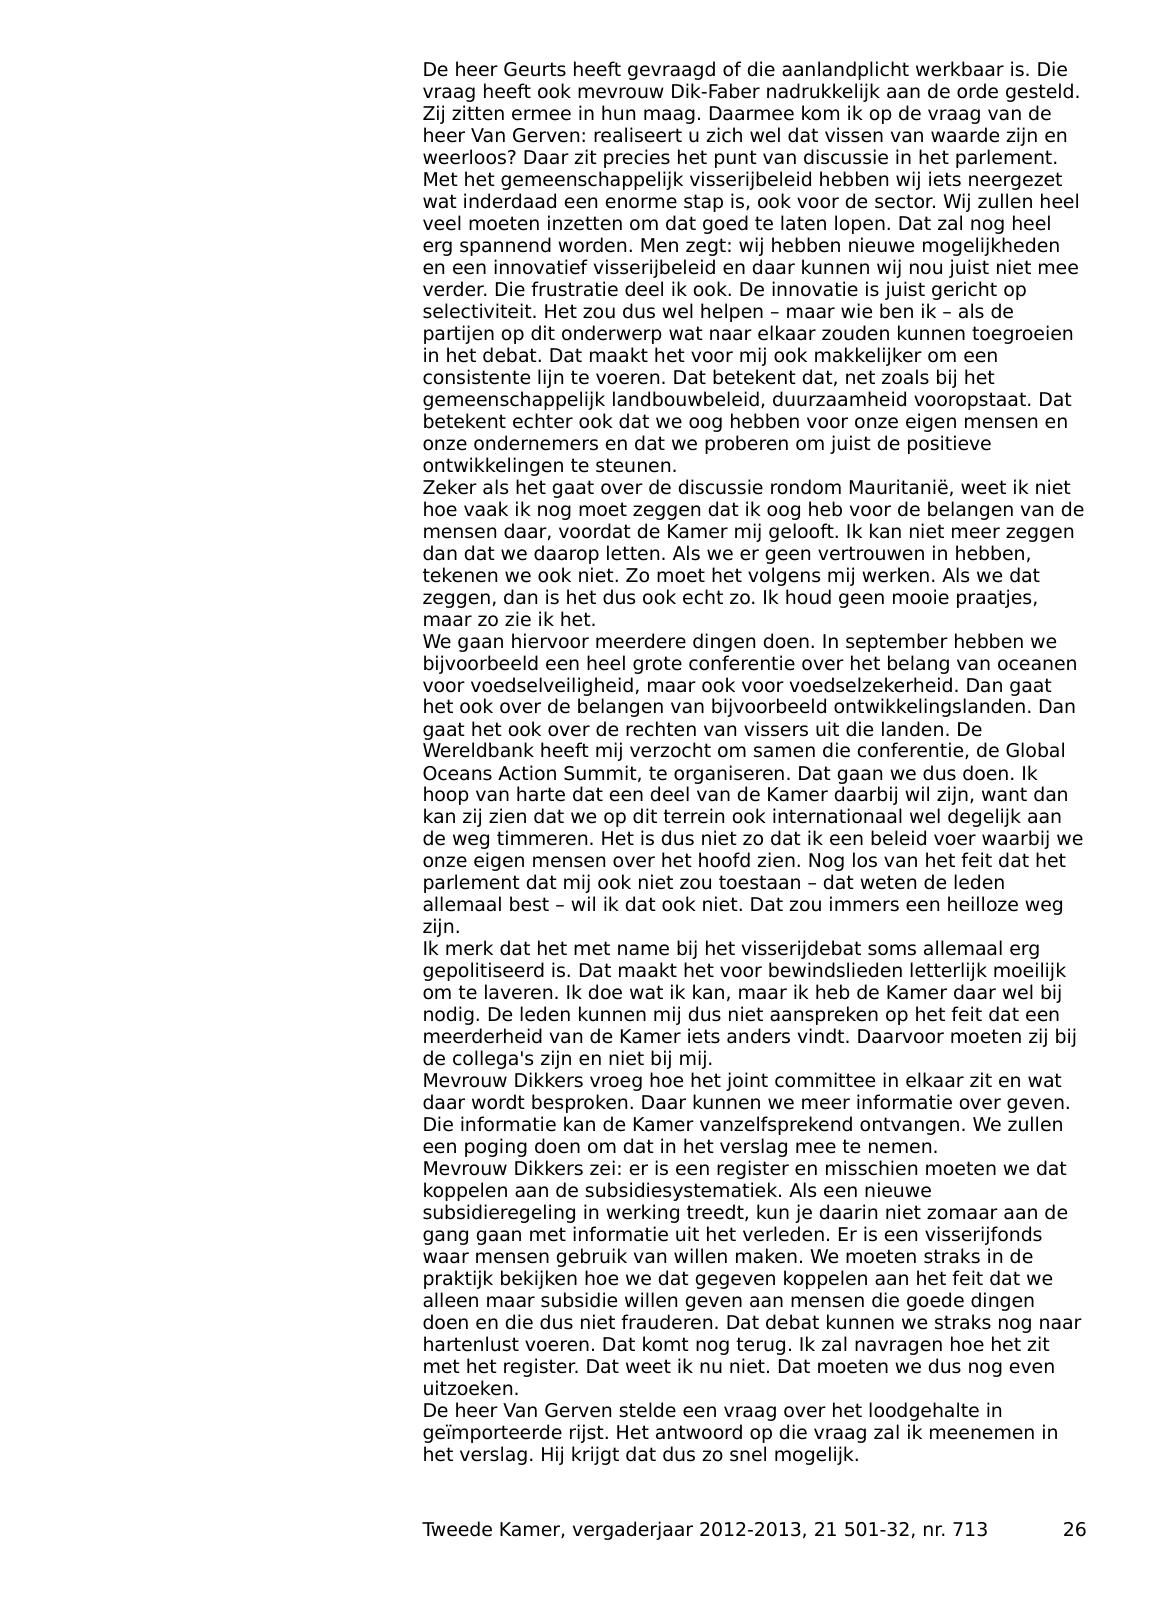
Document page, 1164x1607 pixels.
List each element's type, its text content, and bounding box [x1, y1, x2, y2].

text De heer Van Gerven stelde een vraag over het loodgehalte in geïmporteerde rijst. Het antwoord op die vraag zal ik meenemen in het verslag. Hij krijgt dat dus zo snel mogelijk. [422, 1400, 1087, 1466]
text De heer Geurts heeft gevraagd of die aanlandplicht werkbaar is. Die vraag heeft ook mevrouw Dik-Faber nadrukkelijk aan de orde gesteld. Zij zitten ermee in hun maag. Daarmee kom ik op de vraag van de heer Van Gerven: realiseert u zich wel dat vissen van waarde zijn en weerloos? Daar zit precies het punt van discussie in het parlement. Met het gemeenschappelijk visserijbeleid hebben wij iets neergezet wat inderdaad een enorme stap is, ook voor de sector. Wij zullen heel veel moeten inzetten om dat goed te laten lopen. Dat zal nog heel erg spannend worden. Men zegt: wij hebben nieuwe mogelijkheden en een innovatief visserijbeleid en daar kunnen wij nou juist niet mee verder. Die frustratie deel ik ook. De innovatie is juist gericht op selectiviteit. Het zou dus wel helpen – maar wie ben ik – als de partijen op dit onderwerp wat naar elkaar zouden kunnen toegroeien in het debat. Dat maakt het voor mij ook makkelijker om een consistente lijn te voeren. Dat betekent dat, net zoals bij het gemeenschappelijk landbouwbeleid, duurzaamheid vooropstaat. Dat betekent echter ook dat we oog hebben voor onze eigen mensen en onze ondernemers en dat we proberen om juist de positieve ontwikkelingen te steunen. [422, 59, 1087, 477]
text We gaan hiervoor meerdere dingen doen. In september hebben we bijvoorbeeld een heel grote conferentie over het belang van oceanen voor voedselveiligheid, maar ook voor voedselzekerheid. Dan gaat het ook over de belangen van bijvoorbeeld ontwikkelingslanden. Dan gaat het ook over de rechten van vissers uit die landen. De Wereldbank heeft mij verzocht om samen die conferentie, de Global Oceans Action Summit, te organiseren. Dat gaan we dus doen. Ik hoop van harte dat een deel van de Kamer daarbij wil zijn, want dan kan zij zien dat we op dit terrein ook internationaal wel degelijk aan de weg timmeren. Het is dus niet zo dat ik een beleid voer waarbij we onze eigen mensen over het hoofd zien. Nog los van het feit dat het parlement dat mij ook niet zou toestaan – dat weten de leden allemaal best – wil ik dat ook niet. Dat zou immers een heilloze weg zijn. [422, 631, 1087, 938]
text Mevrouw Dikkers vroeg hoe het joint committee in elkaar zit en wat daar wordt besproken. Daar kunnen we meer informatie over geven. Die informatie kan de Kamer vanzelfsprekend ontvangen. We zullen een poging doen om dat in het verslag mee te nemen. [422, 1070, 1087, 1158]
text Zeker als het gaat over de discussie rondom Mauritanië, weet ik niet hoe vaak ik nog moet zeggen dat ik oog heb voor de belangen van de mensen daar, voordat de Kamer mij gelooft. Ik kan niet meer zeggen dan dat we daarop letten. Als we er geen vertrouwen in hebben, tekenen we ook niet. Zo moet het volgens mij werken. Als we dat zeggen, dan is het dus ook echt zo. Ik houd geen mooie praatjes, maar zo zie ik het. [422, 477, 1087, 631]
text Mevrouw Dikkers zei: er is een register en misschien moeten we dat koppelen aan de subsidiesystematiek. Als een nieuwe subsidieregeling in werking treedt, kun je daarin niet zomaar aan de gang gaan met informatie uit het verleden. Er is een visserijfonds waar mensen gebruik van willen maken. We moeten straks in de praktijk bekijken hoe we dat gegeven koppelen aan het feit dat we alleen maar subsidie willen geven aan mensen die goede dingen doen en die dus niet frauderen. Dat debat kunnen we straks nog naar hartenlust voeren. Dat komt nog terug. Ik zal navragen hoe het zit met het register. Dat weet ik nu niet. Dat moeten we dus nog even uitzoeken. [422, 1158, 1087, 1400]
text Ik merk dat het met name bij het visserijdebat soms allemaal erg gepolitiseerd is. Dat maakt het voor bewindslieden letterlijk moeilijk om te laveren. Ik doe wat ik kan, maar ik heb de Kamer daar wel bij nodig. De leden kunnen mij dus niet aanspreken op het feit dat een meerderheid van de Kamer iets anders vindt. Daarvoor moeten zij bij de collega's zijn en niet bij mij. [422, 938, 1087, 1070]
